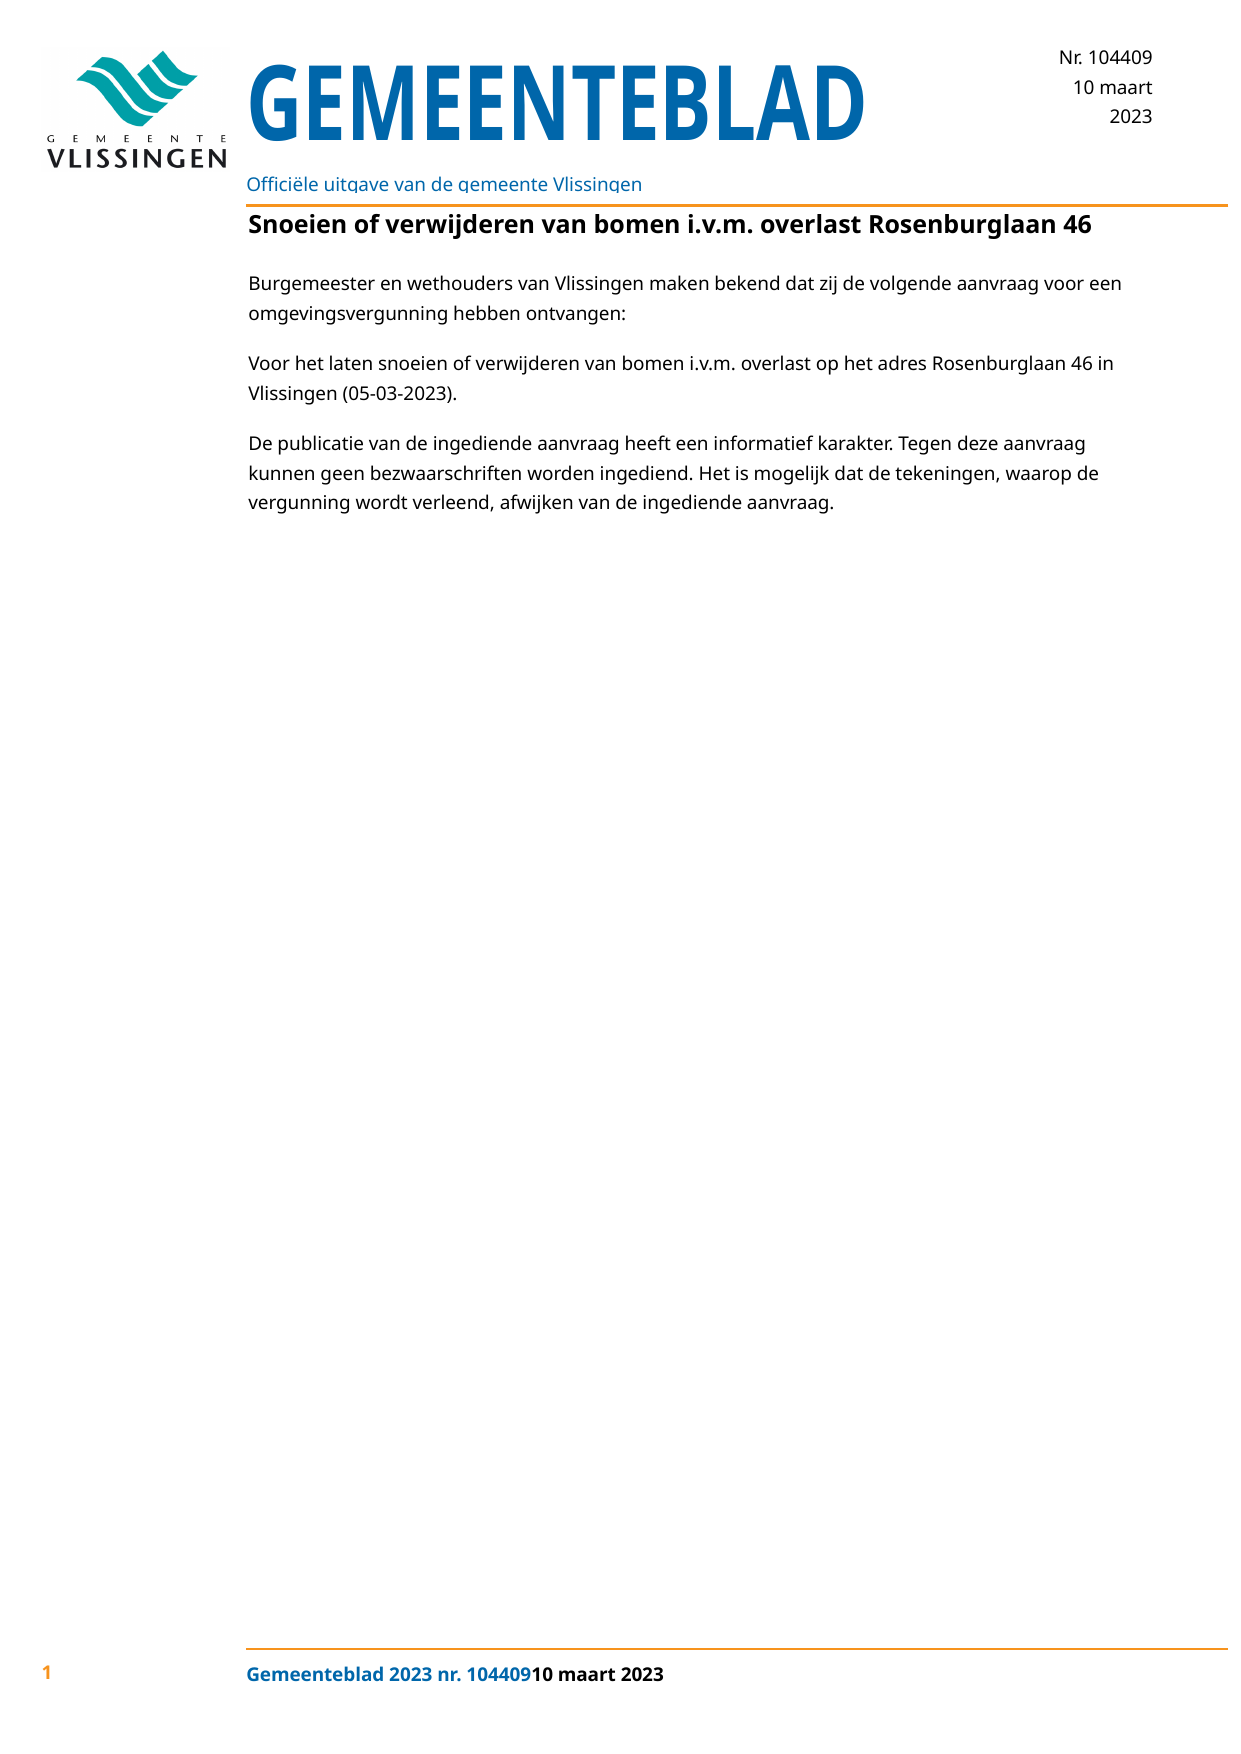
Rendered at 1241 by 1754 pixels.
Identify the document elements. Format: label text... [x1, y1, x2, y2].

picture [41, 47, 231, 172]
text Voor het laten snoeien of verwijderen van bomen i.v.m. overlast op het adres Rosenburglaan 46 in Vlissingen (05-03-2023). [248, 350, 1152, 406]
text Snoeien of verwijderen van bomen i.v.m. overlast Rosenburglaan 46 [248, 207, 1152, 241]
text De publicatie van de ingediende aanvraag heeft een informatief karakter. Tegen deze aanvraag kunnen geen bezwaarschriften worden ingediend. Het is mogelijk dat de tekeningen, waarop de vergunning wordt verleend, afwijken van de ingediende aanvraag. [248, 430, 1152, 515]
text Burgemeester en wethouders van Vlissingen maken bekend dat zij de volgende aanvraag voor een omgevingsvergunning hebben ontvangen: [248, 270, 1152, 326]
